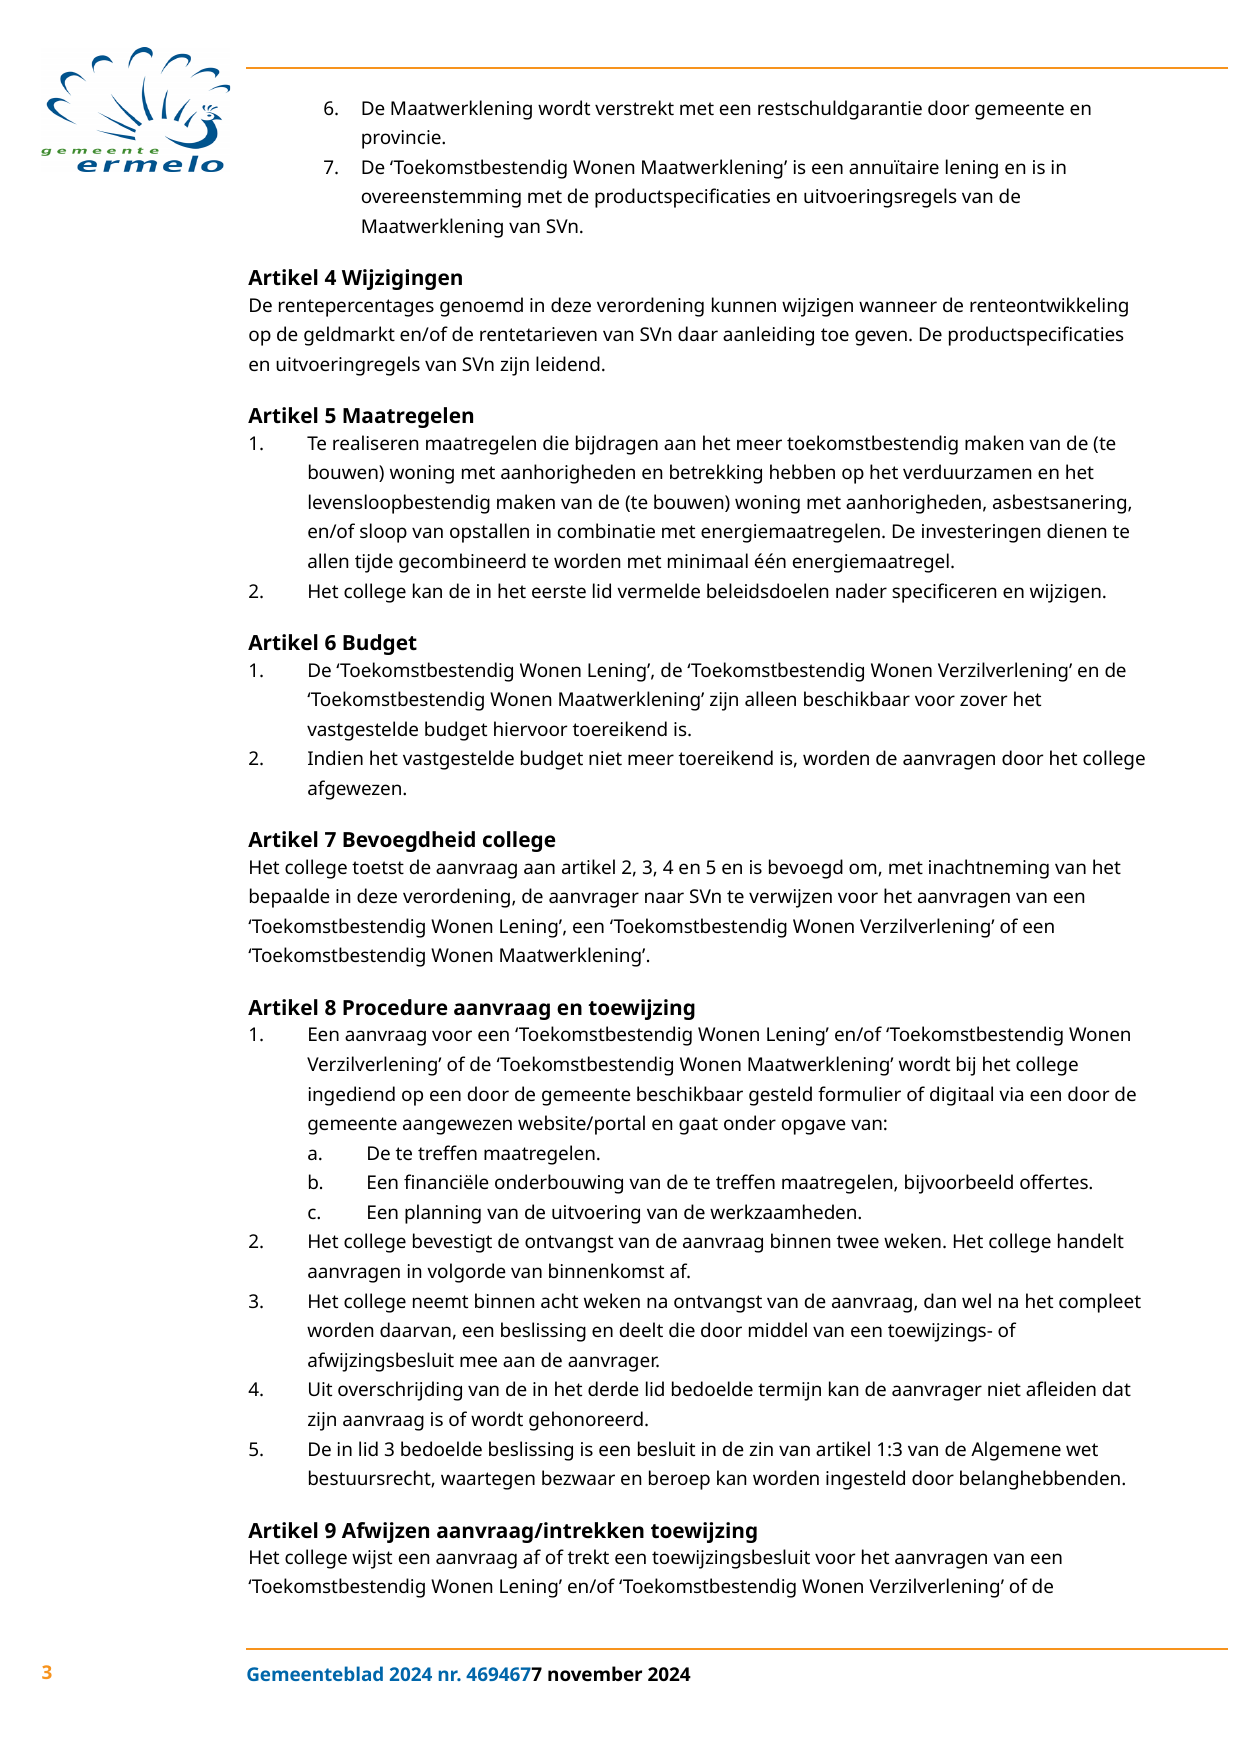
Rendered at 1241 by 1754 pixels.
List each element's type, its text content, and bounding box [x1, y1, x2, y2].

list Indien het vastgestelde budget niet meer toereikend is, worden de aanvragen door het college afgewezen. [248, 746, 1152, 801]
list Het college neemt binnen acht weken na ontvangst van de aanvraag, dan wel na het compleet worden daarvan, een beslissing en deelt die door middel van een toewijzings- of afwijzingsbesluit mee aan de aanvrager. [248, 1288, 1152, 1373]
text Artikel 9 Afwijzen aanvraag/intrekken toewijzing [248, 1516, 1152, 1544]
list Een aanvraag voor een ‘Toekomstbestendig Wonen Lening’ en/of ‘Toekomstbestendig Wonen Verzilverlening’ of de ‘Toekomstbestendig Wonen Maatwerklening’ wordt bij het college ingediend op een door de gemeente beschikbaar gesteld formulier of digitaal via een door de gemeente aangewezen website/portal en gaat onder opgave van: [248, 1022, 1152, 1136]
list Uit overschrijding van de in het derde lid bedoelde termijn kan de aanvrager niet afleiden dat zijn aanvraag is of wordt gehonoreerd. [248, 1377, 1152, 1432]
text Artikel 6 Budget [248, 628, 1152, 657]
text Artikel 8 Procedure aanvraag en toewijzing [248, 993, 1152, 1022]
list Het college kan de in het eerste lid vermelde beleidsdoelen nader specificeren en wijzigen. [248, 578, 1152, 604]
list De ‘Toekomstbestendig Wonen Maatwerklening’ is een annuïtaire lening en is in overeenstemming met de productspecificaties en uitvoeringsregels van de Maatwerklening van SVn. [323, 154, 1152, 239]
text Het college wijst een aanvraag af of trekt een toewijzingsbesluit voor het aanvragen van een ‘Toekomstbestendig Wonen Lening’ en/of ‘Toekomstbestendig Wonen Verzilverlening’ of de [248, 1544, 1152, 1599]
list Een planning van de uitvoering van de werkzaamheden. [307, 1199, 1152, 1225]
list Een financiële onderbouwing van de te treffen maatregelen, bijvoorbeeld offertes. [307, 1169, 1152, 1195]
text Artikel 7 Bevoegdheid college [248, 826, 1152, 854]
text Artikel 5 Maatregelen [248, 402, 1152, 430]
list Te realiseren maatregelen die bijdragen aan het meer toekomstbestendig maken van de (te bouwen) woning met aanhorigheden en betrekking hebben op het verduurzamen en het levensloopbestendig maken van de (te bouwen) woning met aanhorigheden, asbestsanering, en/of sloop van opstallen in combinatie met energiemaatregelen. De investeringen dienen te allen tijde gecombineerd te worden met minimaal één energiemaatregel. [248, 430, 1152, 574]
list Het college bevestigt de ontvangst van de aanvraag binnen twee weken. Het college handelt aanvragen in volgorde van binnenkomst af. [248, 1229, 1152, 1284]
text Artikel 4 Wijzigingen [248, 263, 1152, 292]
picture [41, 47, 231, 172]
list De in lid 3 bedoelde beslissing is een besluit in de zin van artikel 1:3 van de Algemene wet bestuursrecht, waartegen bezwaar en beroep kan worden ingesteld door belanghebbenden. [248, 1436, 1152, 1491]
list De Maatwerklening wordt verstrekt met een restschuldgarantie door gemeente en provincie. [323, 95, 1152, 150]
list De ‘Toekomstbestendig Wonen Lening’, de ‘Toekomstbestendig Wonen Verzilverlening’ en de ‘Toekomstbestendig Wonen Maatwerklening’ zijn alleen beschikbaar voor zover het vastgestelde budget hiervoor toereikend is. [248, 657, 1152, 742]
list De te treffen maatregelen. [307, 1140, 1152, 1166]
text De rentepercentages genoemd in deze verordening kunnen wijzigen wanneer de renteontwikkeling op de geldmarkt en/of de rentetarieven van SVn daar aanleiding toe geven. De productspecificaties en uitvoeringregels van SVn zijn leidend. [248, 292, 1152, 377]
text Het college toetst de aanvraag aan artikel 2, 3, 4 en 5 en is bevoegd om, met inachtneming van het bepaalde in deze verordening, de aanvrager naar SVn te verwijzen voor het aanvragen van een ‘Toekomstbestendig Wonen Lening’, een ‘Toekomstbestendig Wonen Verzilverlening’ of een ‘Toekomstbestendig Wonen Maatwerklening’. [248, 854, 1152, 968]
